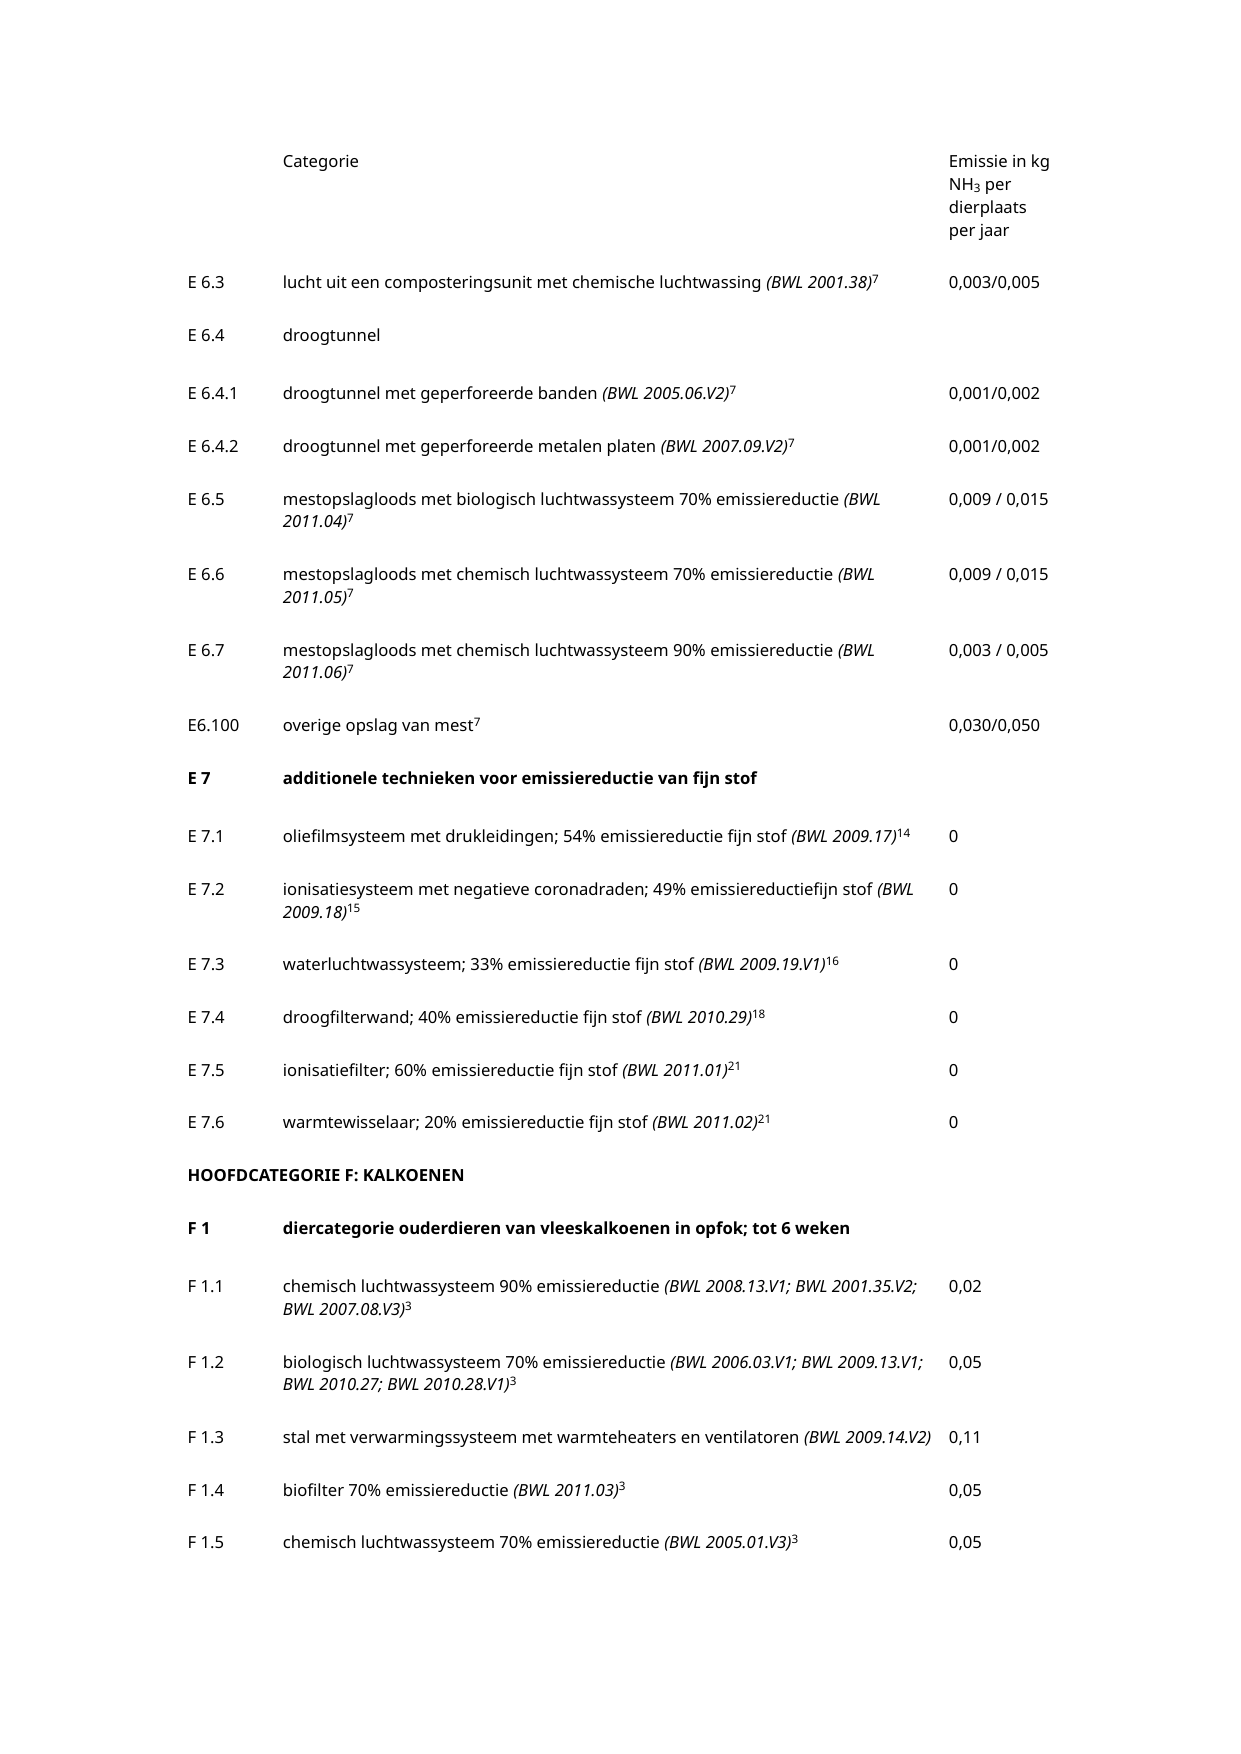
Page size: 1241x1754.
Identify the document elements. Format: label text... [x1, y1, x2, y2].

table_cell E 6.3 [188, 271, 283, 323]
table_cell 0 [949, 878, 1053, 953]
table_cell F 1.4 [188, 1479, 283, 1531]
table_cell 0,05 [949, 1531, 1053, 1584]
table_header [188, 150, 283, 271]
table_cell ionisatiefilter; 60% emissiereductie fijn stof (BWL 2011.01)21 [283, 1058, 949, 1111]
table_cell E 6.5 [188, 488, 283, 563]
table_cell mestopslagloods met biologisch luchtwassysteem 70% emissiereductie (BWL 2011.04)7 [283, 488, 949, 563]
table_cell F 1.1 [188, 1275, 283, 1350]
table_cell [949, 766, 1053, 825]
table_cell E 7.2 [188, 878, 283, 953]
table_cell 0,11 [949, 1426, 1053, 1478]
table_cell 0 [949, 1111, 1053, 1164]
table_header Categorie [283, 150, 949, 271]
table_cell 0,003 / 0,005 [949, 638, 1053, 714]
table_cell additionele technieken voor emissiereductie van fijn stof [283, 766, 949, 825]
table_cell oliefilmsysteem met drukleidingen; 54% emissiereductie fijn stof (BWL 2009.17)14 [283, 825, 949, 877]
table_cell 0 [949, 953, 1053, 1006]
table_cell E 7.6 [188, 1111, 283, 1164]
table_cell E 7.5 [188, 1058, 283, 1111]
table_cell droogfilterwand; 40% emissiereductie fijn stof (BWL 2010.29)18 [283, 1006, 949, 1058]
table_cell 0,05 [949, 1350, 1053, 1426]
table_cell mestopslagloods met chemisch luchtwassysteem 90% emissiereductie (BWL 2011.06)7 [283, 638, 949, 714]
table_cell waterluchtwassysteem; 33% emissiereductie fijn stof (BWL 2009.19.V1)16 [283, 953, 949, 1006]
table_cell [949, 1216, 1053, 1275]
table_cell overige opslag van mest7 [283, 714, 949, 766]
table_cell F 1 [188, 1216, 283, 1275]
table_cell F 1.2 [188, 1350, 283, 1426]
table_cell E 6.6 [188, 563, 283, 638]
table_cell F 1.3 [188, 1426, 283, 1478]
table_cell ionisatiesysteem met negatieve coronadraden; 49% emissiereductiefijn stof (BWL 2009.18)15 [283, 878, 949, 953]
table_cell biofilter 70% emissiereductie (BWL 2011.03)3 [283, 1479, 949, 1531]
table_cell E 6.4.2 [188, 435, 283, 487]
table_cell chemisch luchtwassysteem 70% emissiereductie (BWL 2005.01.V3)3 [283, 1531, 949, 1584]
table_cell lucht uit een composteringsunit met chemische luchtwassing (BWL 2001.38)7 [283, 271, 949, 323]
table_cell biologisch luchtwassysteem 70% emissiereductie (BWL 2006.03.V1; BWL 2009.13.V1; BWL 2010.27; BWL 2010.28.V1)3 [283, 1350, 949, 1426]
table_cell stal met verwarmingssysteem met warmteheaters en ventilatoren (BWL 2009.14.V2) [283, 1426, 949, 1478]
table_cell F 1.5 [188, 1531, 283, 1584]
table_cell warmtewisselaar; 20% emissiereductie fijn stof (BWL 2011.02)21 [283, 1111, 949, 1164]
table_cell E 6.4.1 [188, 382, 283, 435]
table_cell 0,02 [949, 1275, 1053, 1350]
table_cell 0,009 / 0,015 [949, 488, 1053, 563]
table_cell 0 [949, 1058, 1053, 1111]
table_cell E 7 [188, 766, 283, 825]
table_cell 0,001/0,002 [949, 382, 1053, 435]
table_cell E 7.1 [188, 825, 283, 877]
table_cell droogtunnel met geperforeerde metalen platen (BWL 2007.09.V2)7 [283, 435, 949, 487]
table_cell 0,009 / 0,015 [949, 563, 1053, 638]
table_cell diercategorie ouderdieren van vleeskalkoenen in opfok; tot 6 weken [283, 1216, 949, 1275]
table_cell 0,05 [949, 1479, 1053, 1531]
table_cell [949, 324, 1053, 382]
table_cell 0 [949, 825, 1053, 877]
table_cell droogtunnel met geperforeerde banden (BWL 2005.06.V2)7 [283, 382, 949, 435]
table_cell droogtunnel [283, 324, 949, 382]
table_header Emissie in kg NH3 per dierplaats per jaar [949, 150, 1053, 271]
table_cell E 6.4 [188, 324, 283, 382]
table_cell 0,001/0,002 [949, 435, 1053, 487]
table_cell E 6.7 [188, 638, 283, 714]
table_cell chemisch luchtwassysteem 90% emissiereductie (BWL 2008.13.V1; BWL 2001.35.V2; BWL 2007.08.V3)3 [283, 1275, 949, 1350]
table_cell E6.100 [188, 714, 283, 766]
table_cell mestopslagloods met chemisch luchtwassysteem 70% emissiereductie (BWL 2011.05)7 [283, 563, 949, 638]
table_cell E 7.4 [188, 1006, 283, 1058]
table_cell 0 [949, 1006, 1053, 1058]
table_cell 0,030/0,050 [949, 714, 1053, 766]
table_cell HOOFDCATEGORIE F: KALKOENEN [188, 1164, 1053, 1216]
table_cell E 7.3 [188, 953, 283, 1006]
table_cell 0,003/0,005 [949, 271, 1053, 323]
